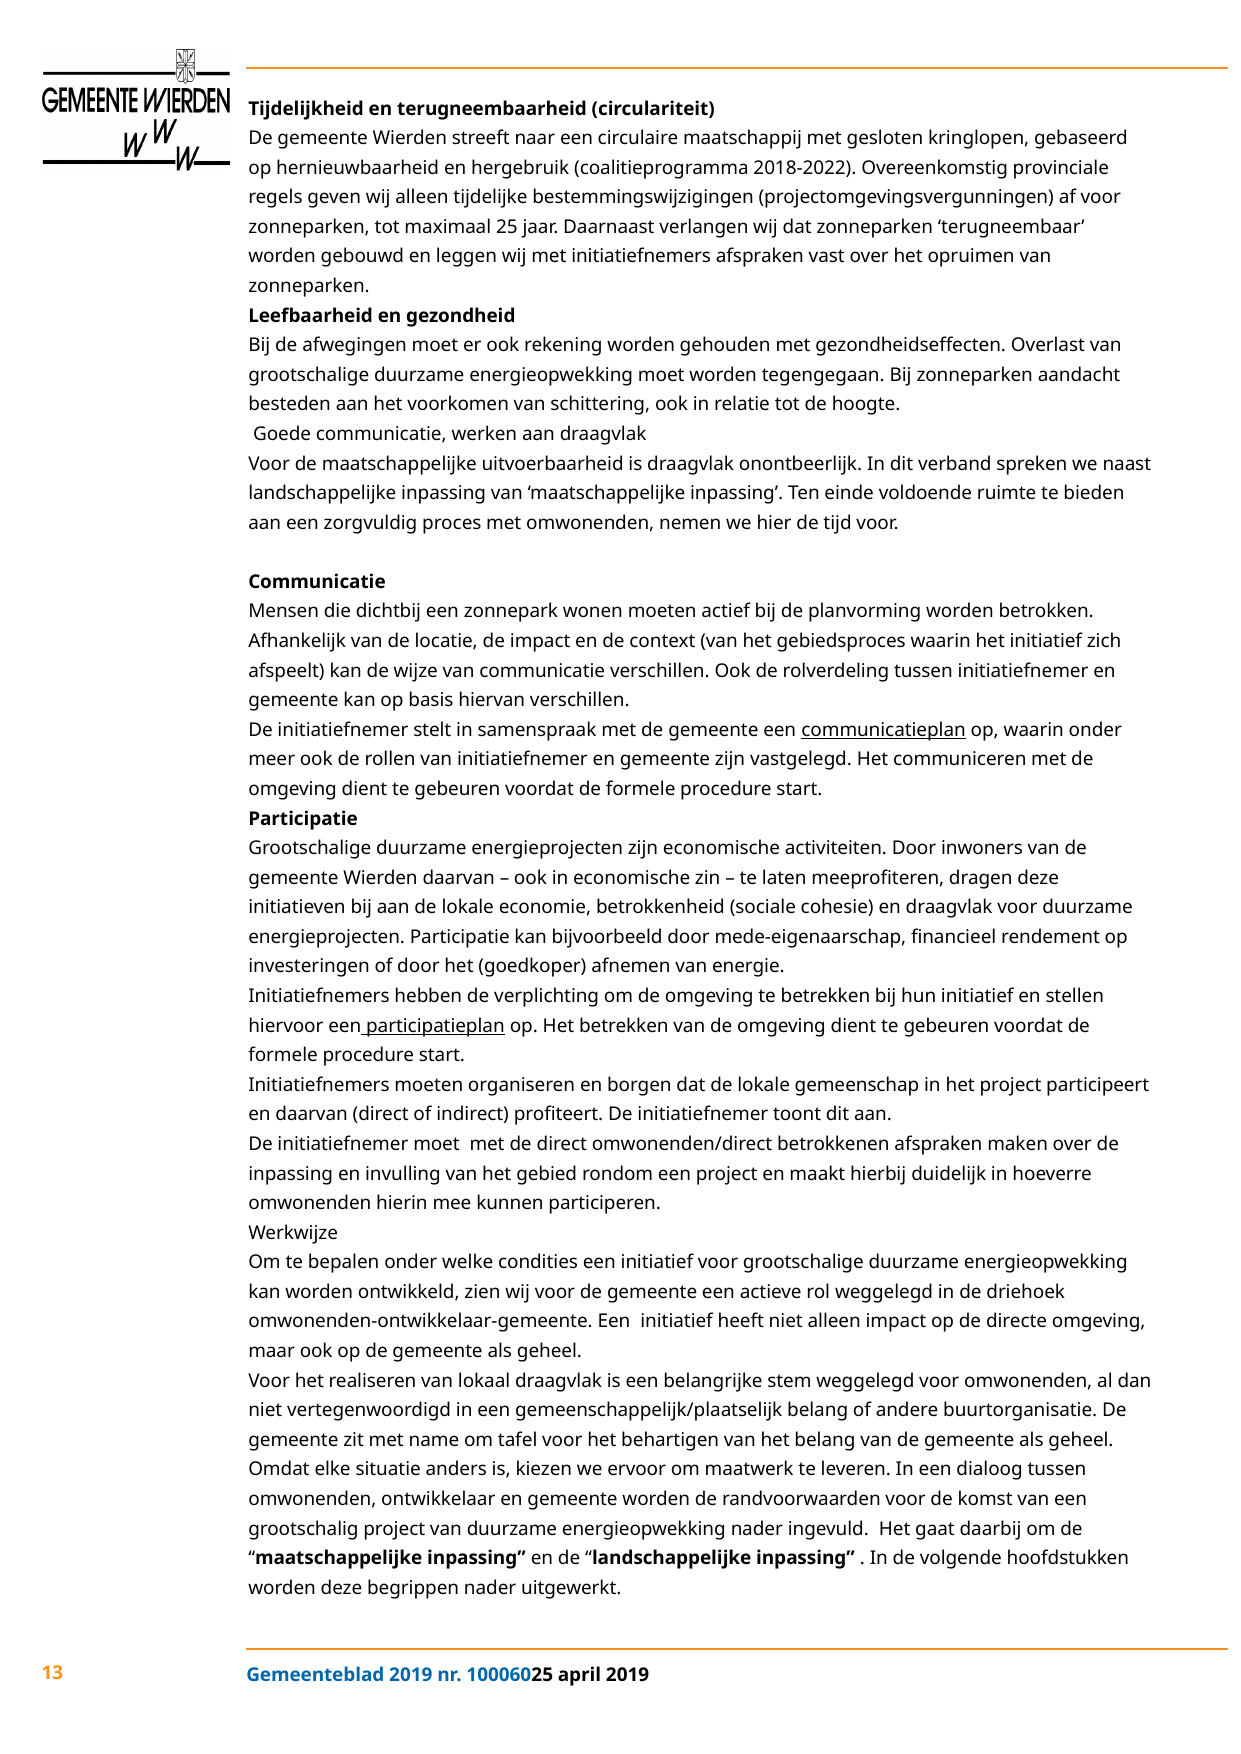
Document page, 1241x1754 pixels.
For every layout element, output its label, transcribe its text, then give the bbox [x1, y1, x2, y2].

text Tijdelijkheid en terugneembaarheid (circulariteit) [248, 95, 1152, 121]
text Om te bepalen onder welke condities een initiatief voor grootschalige duurzame energieopwekking kan worden ontwikkeld, zien wij voor de gemeente een actieve rol weggelegd in de driehoek omwonenden-ontwikkelaar-gemeente. Een initiatief heeft niet alleen impact op de directe omgeving, maar ook op de gemeente als geheel. [248, 1248, 1152, 1363]
text Mensen die dichtbij een zonnepark wonen moeten actief bij de planvorming worden betrokken. Afhankelijk van de locatie, de impact en de context (van het gebiedsproces waarin het initiatief zich afspeelt) kan de wijze van communicatie verschillen. Ook de rolverdeling tussen initiatiefnemer en gemeente kan op basis hiervan verschillen. [248, 598, 1152, 712]
text Participatie [248, 805, 1152, 831]
text Leefbaarheid en gezondheid [248, 302, 1152, 328]
text Voor de maatschappelijke uitvoerbaarheid is draagvlak onontbeerlijk. In dit verband spreken we naast landschappelijke inpassing van ‘maatschappelijke inpassing’. Ten einde voldoende ruimte te bieden aan een zorgvuldig proces met omwonenden, nemen we hier de tijd voor. [248, 450, 1152, 535]
text Bij de afwegingen moet er ook rekening worden gehouden met gezondheidseffecten. Overlast van grootschalige duurzame energieopwekking moet worden tegengegaan. Bij zonneparken aandacht besteden aan het voorkomen van schittering, ook in relatie tot de hoogte. [248, 331, 1152, 416]
text Omdat elke situatie anders is, kiezen we ervoor om maatwerk te leveren. In een dialoog tussen omwonenden, ontwikkelaar en gemeente worden de randvoorwaarden voor de komst van een grootschalig project van duurzame energieopwekking nader ingevuld. Het gaat daarbij om de “maatschappelijke inpassing” en de “landschappelijke inpassing” . In de volgende hoofdstukken worden deze begrippen nader uitgewerkt. [248, 1456, 1152, 1600]
text Grootschalige duurzame energieprojecten zijn economische activiteiten. Door inwoners van de gemeente Wierden daarvan – ook in economische zin – te laten meeprofiteren, dragen deze initiatieven bij aan de lokale economie, betrokkenheid (sociale cohesie) en draagvlak voor duurzame energieprojecten. Participatie kan bijvoorbeeld door mede-eigenaarschap, financieel rendement op investeringen of door het (goedkoper) afnemen van energie. [248, 834, 1152, 978]
text Voor het realiseren van lokaal draagvlak is een belangrijke stem weggelegd voor omwonenden, al dan niet vertegenwoordigd in een gemeenschappelijk/plaatselijk belang of andere buurtorganisatie. De gemeente zit met name om tafel voor het behartigen van het belang van de gemeente als geheel. [248, 1367, 1152, 1452]
text De gemeente Wierden streeft naar een circulaire maatschappij met gesloten kringlopen, gebaseerd op hernieuwbaarheid en hergebruik (coalitieprogramma 2018-2022). Overeenkomstig provinciale regels geven wij alleen tijdelijke bestemmingswijzigingen (projectomgevingsvergunningen) af voor zonneparken, tot maximaal 25 jaar. Daarnaast verlangen wij dat zonneparken ‘terugneembaar’ worden gebouwd en leggen wij met initiatiefnemers afspraken vast over het opruimen van zonneparken. [248, 124, 1152, 298]
text Goede communicatie, werken aan draagvlak [248, 420, 1152, 446]
text Initiatiefnemers moeten organiseren en borgen dat de lokale gemeenschap in het project participeert en daarvan (direct of indirect) profiteert. De initiatiefnemer toont dit aan. [248, 1071, 1152, 1126]
text De initiatiefnemer moet met de direct omwonenden/direct betrokkenen afspraken maken over de inpassing en invulling van het gebied rondom een project en maakt hierbij duidelijk in hoeverre omwonenden hierin mee kunnen participeren. [248, 1130, 1152, 1215]
text Initiatiefnemers hebben de verplichting om de omgeving te betrekken bij hun initiatief en stellen hiervoor een participatieplan op. Het betrekken van de omgeving dient te gebeuren voordat de formele procedure start. [248, 982, 1152, 1067]
text Communicatie [248, 568, 1152, 594]
picture [41, 47, 231, 172]
text De initiatiefnemer stelt in samenspraak met de gemeente een communicatieplan op, waarin onder meer ook de rollen van initiatiefnemer en gemeente zijn vastgelegd. Het communiceren met de omgeving dient te gebeuren voordat de formele procedure start. [248, 716, 1152, 801]
text Werkwijze [248, 1219, 1152, 1245]
